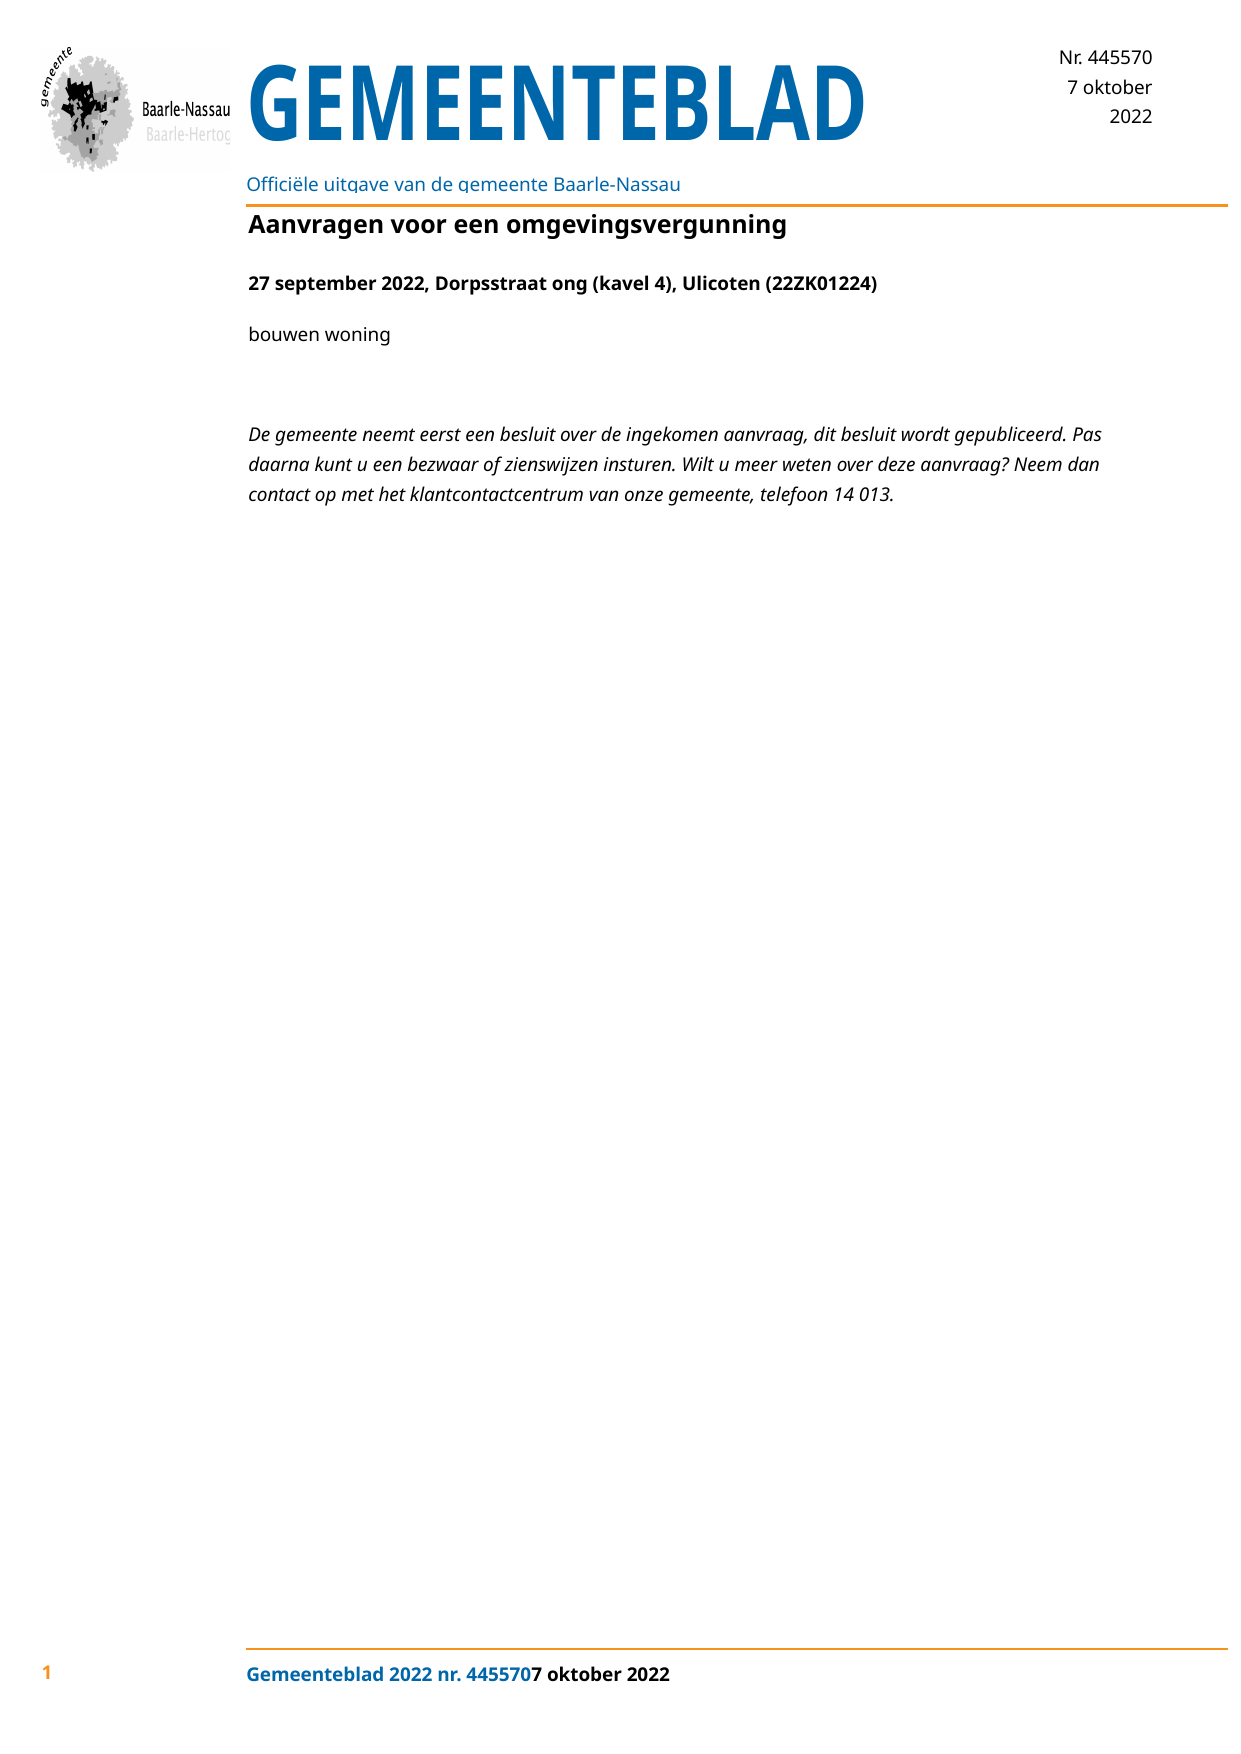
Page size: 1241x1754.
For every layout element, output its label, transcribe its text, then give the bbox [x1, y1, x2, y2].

picture [41, 47, 231, 172]
text De gemeente neemt eerst een besluit over de ingekomen aanvraag, dit besluit wordt gepubliceerd. Pas daarna kunt u een bezwaar of zienswijzen insturen. Wilt u meer weten over deze aanvraag? Neem dan contact op met het klantcontactcentrum van onze gemeente, telefoon 14 013. [248, 422, 1152, 506]
text Aanvragen voor een omgevingsvergunning [248, 207, 1152, 241]
text 27 september 2022, Dorpsstraat ong (kavel 4), Ulicoten (22ZK01224) [248, 270, 1152, 296]
text bouwen woning [248, 321, 1152, 346]
